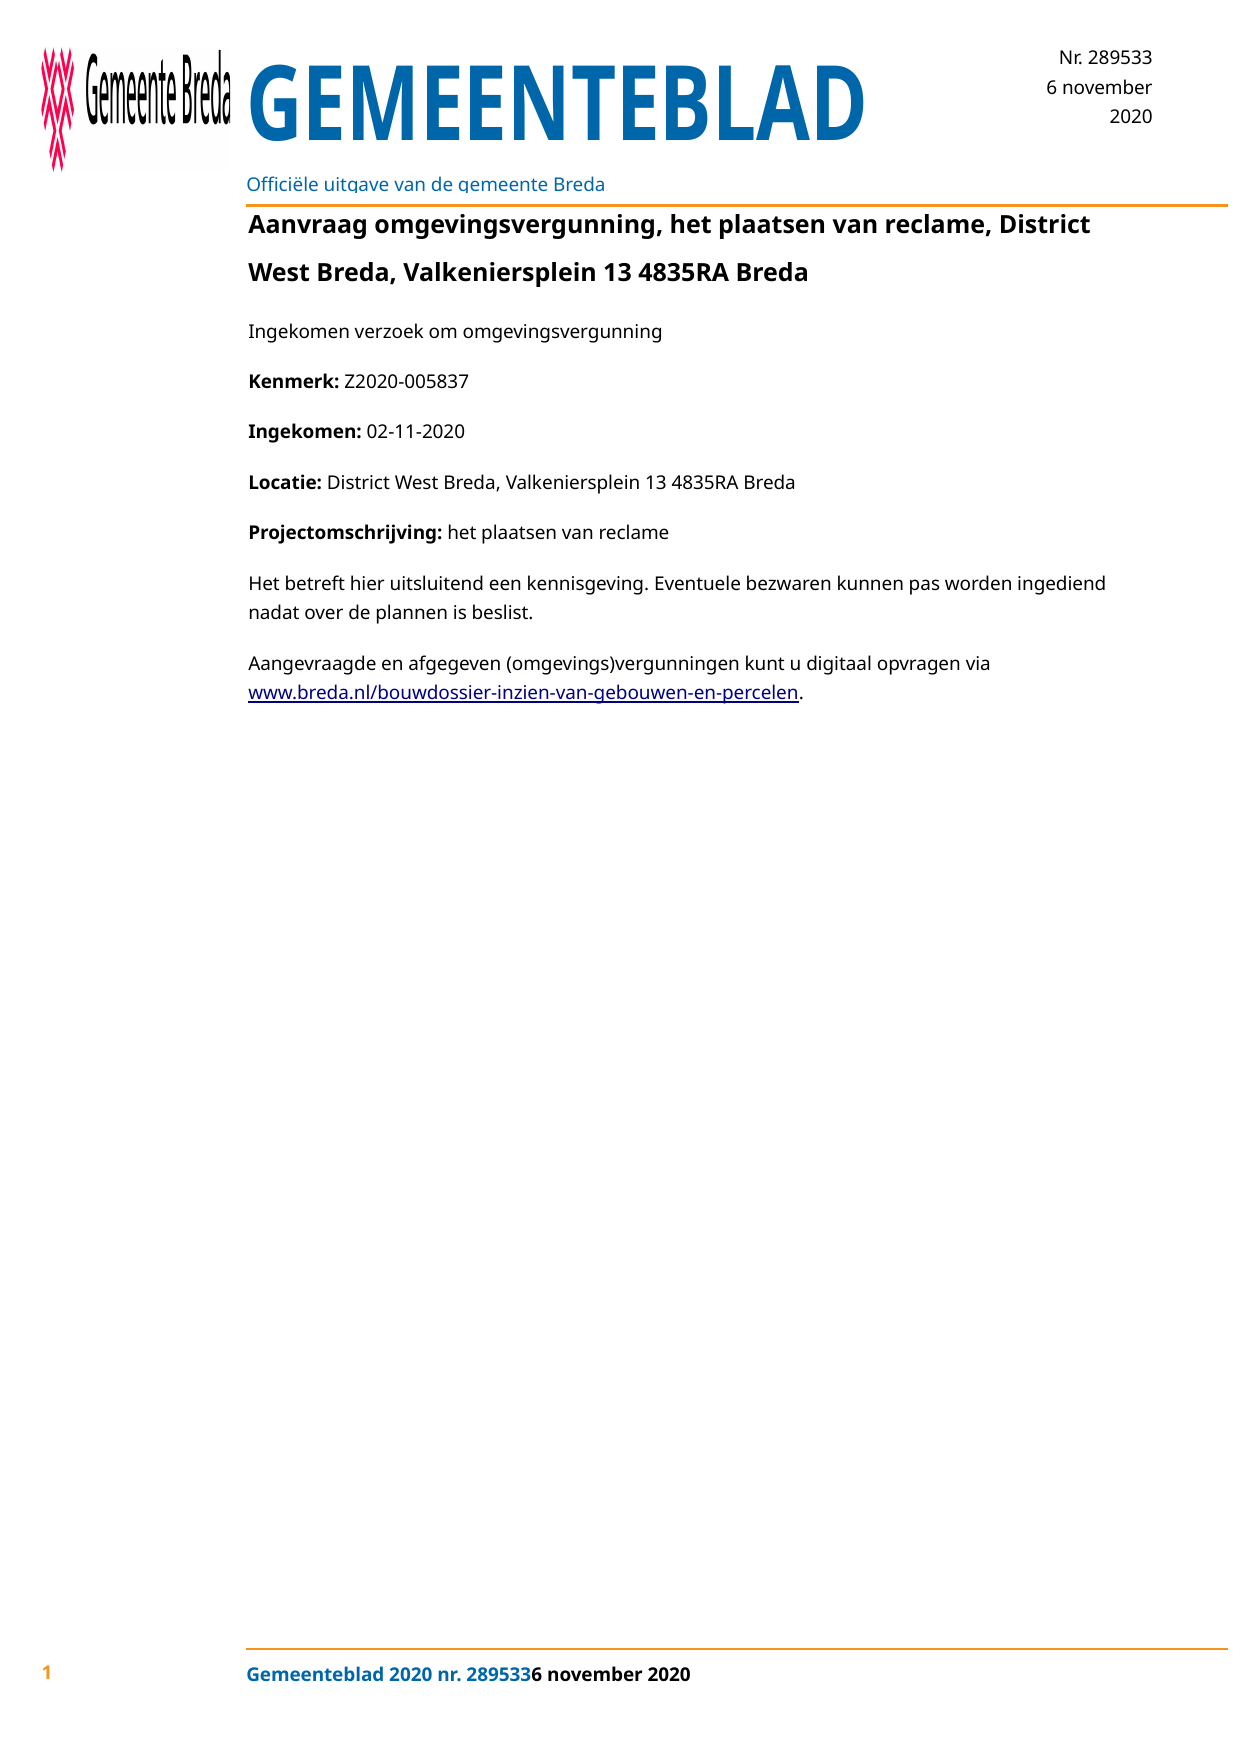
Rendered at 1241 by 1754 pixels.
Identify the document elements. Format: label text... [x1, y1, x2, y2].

text Kenmerk: Z2020-005837 [248, 368, 1152, 394]
text Projectomschrijving: het plaatsen van reclame [248, 519, 1152, 545]
text Ingekomen verzoek om omgevingsvergunning [248, 318, 1152, 344]
picture [41, 47, 231, 172]
text Aanvraag omgevingsvergunning, het plaatsen van reclame, District West Breda, Valkeniersplein 13 4835RA Breda [248, 207, 1152, 288]
text Aangevraagde en afgegeven (omgevings)vergunningen kunt u digitaal opvragen via www.breda.nl/bouwdossier-inzien-van-gebouwen-en-percelen. [248, 650, 1152, 705]
text Ingekomen: 02-11-2020 [248, 419, 1152, 444]
text Locatie: District West Breda, Valkeniersplein 13 4835RA Breda [248, 469, 1152, 495]
text Het betreft hier uitsluitend een kennisgeving. Eventuele bezwaren kunnen pas worden ingediend nadat over de plannen is beslist. [248, 570, 1152, 625]
